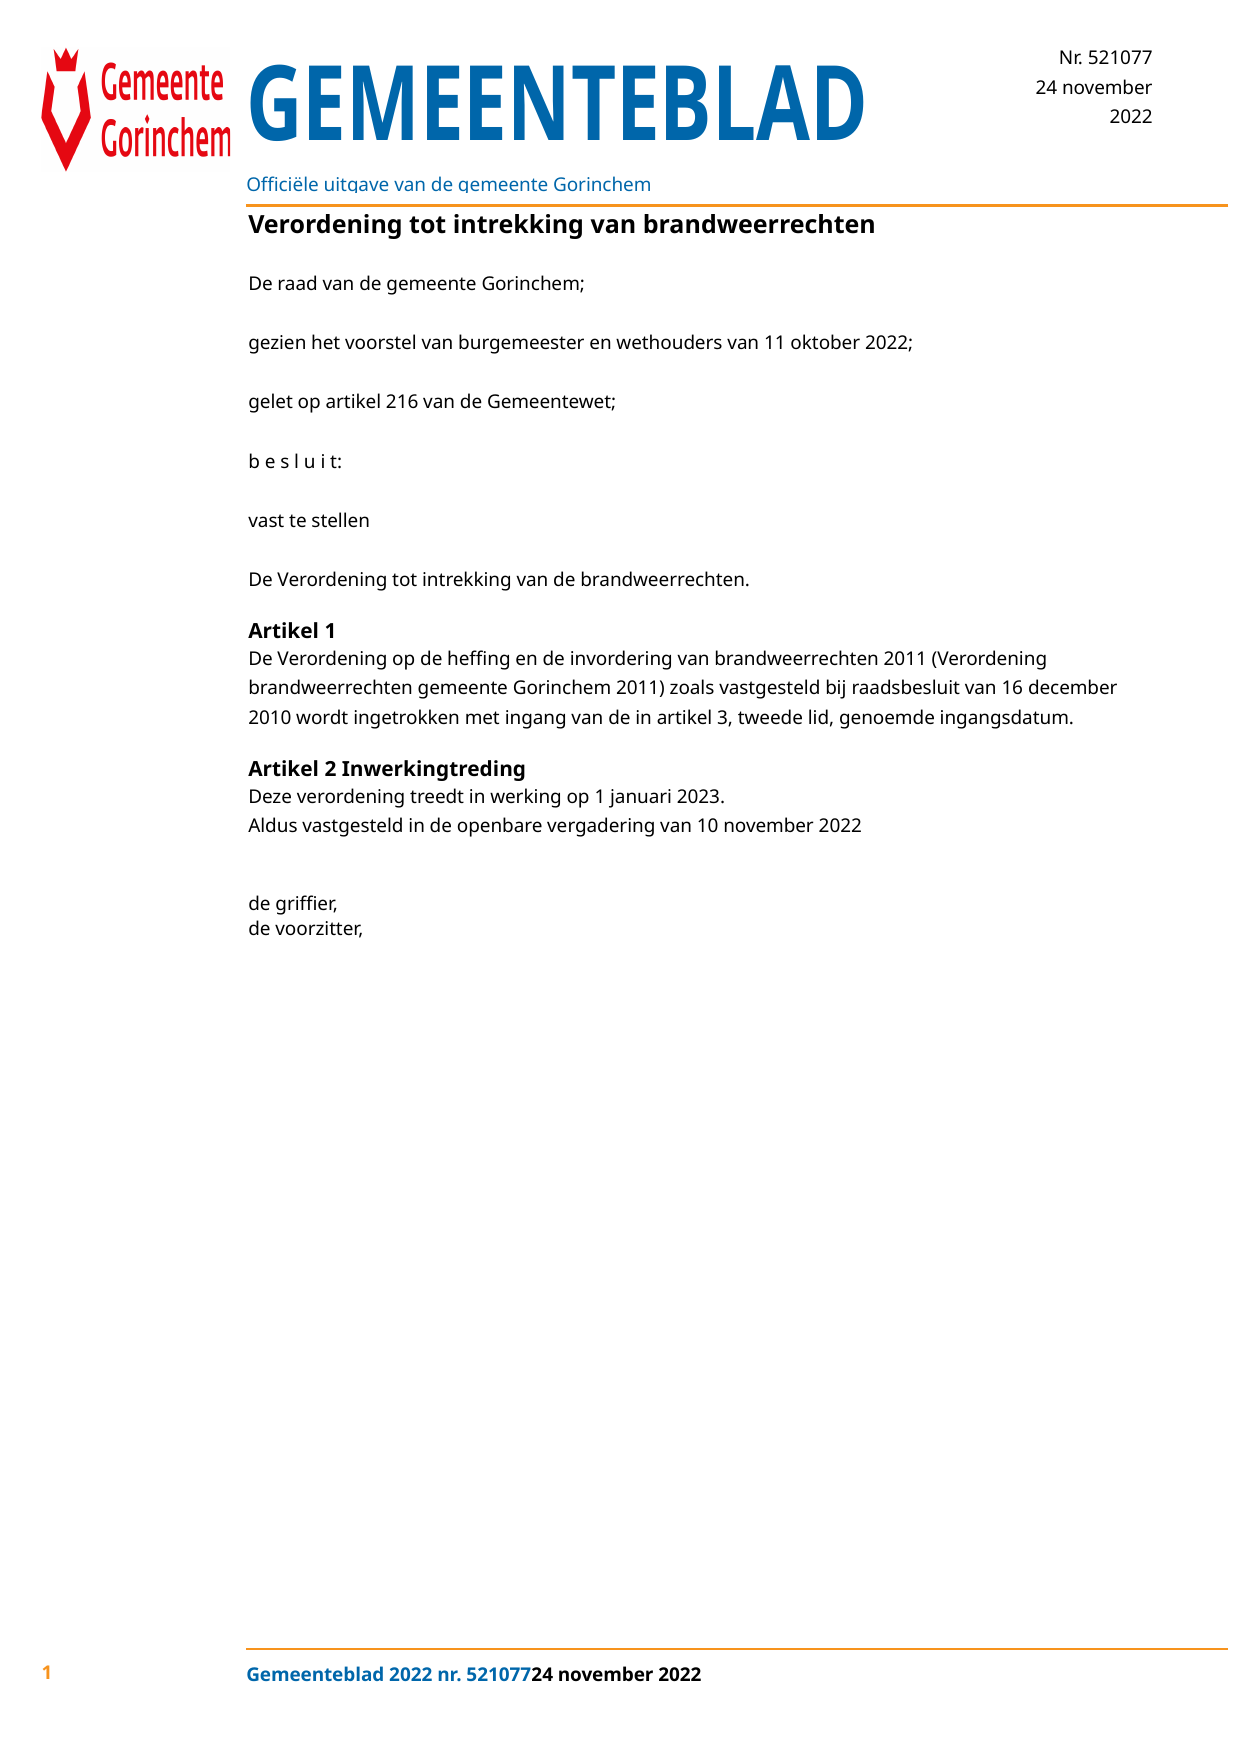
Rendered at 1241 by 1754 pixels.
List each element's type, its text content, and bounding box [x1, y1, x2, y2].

text gelet op artikel 216 van de Gemeentewet; [248, 389, 1152, 414]
text De Verordening op de heffing en de invordering van brandweerrechten 2011 (Verordening brandweerrechten gemeente Gorinchem 2011) zoals vastgesteld bij raadsbesluit van 16 december 2010 wordt ingetrokken met ingang van de in artikel 3, tweede lid, genoemde ingangsdatum. [248, 645, 1152, 730]
text Artikel 2 Inwerkingtreding [248, 754, 1152, 783]
text Aldus vastgesteld in de openbare vergadering van 10 november 2022 [248, 813, 1152, 838]
text Deze verordening treedt in werking op 1 januari 2023. [248, 783, 1152, 809]
text vast te stellen [248, 507, 1152, 533]
text de griffier, [248, 890, 1152, 916]
picture [41, 47, 231, 172]
text de voorzitter, [248, 916, 1152, 941]
text Verordening tot intrekking van brandweerrechten [248, 207, 1152, 241]
text De Verordening tot intrekking van de brandweerrechten. [248, 566, 1152, 592]
text b e s l u i t: [248, 448, 1152, 473]
text Artikel 1 [248, 617, 1152, 645]
text De raad van de gemeente Gorinchem; [248, 270, 1152, 296]
text gezien het voorstel van burgemeester en wethouders van 11 oktober 2022; [248, 329, 1152, 355]
